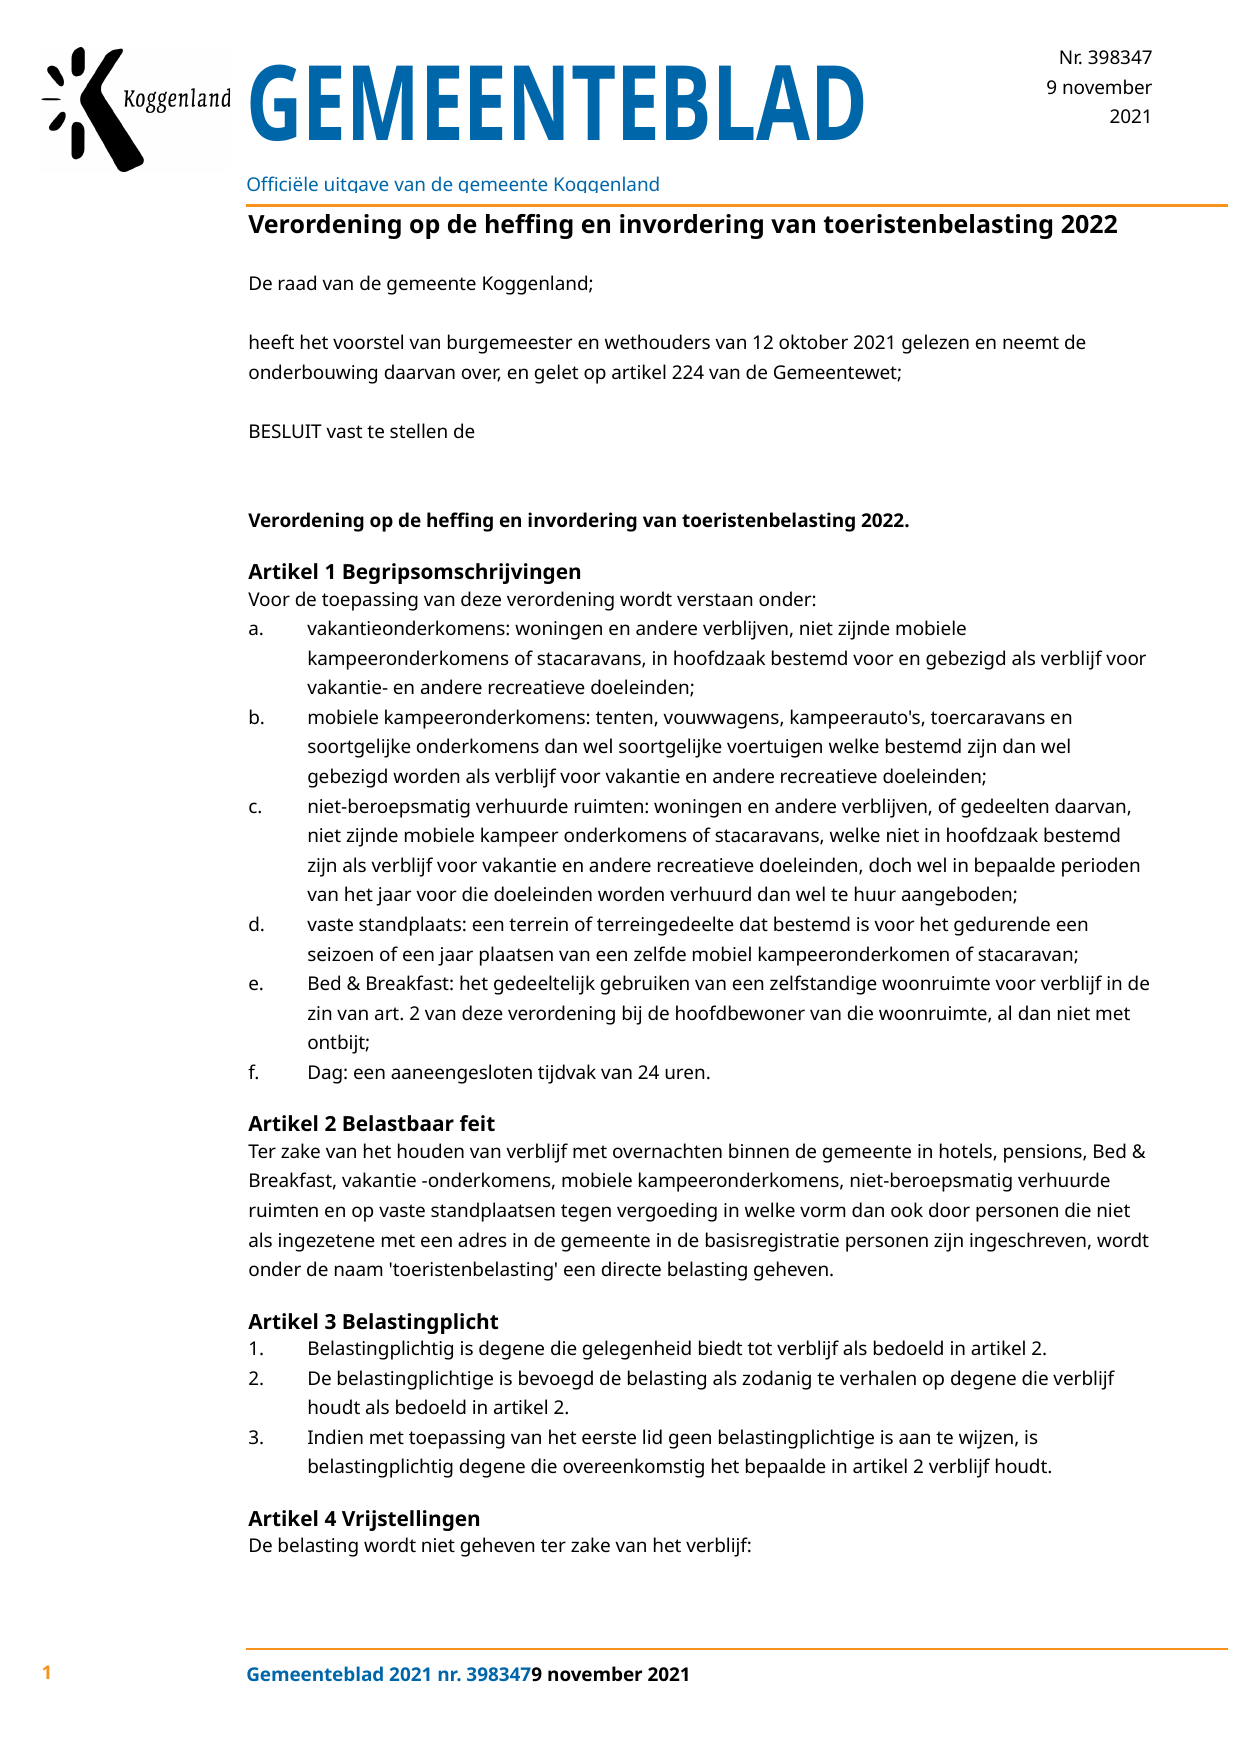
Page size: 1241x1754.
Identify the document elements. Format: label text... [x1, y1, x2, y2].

list Belastingplichtig is degene die gelegenheid biedt tot verblijf als bedoeld in artikel 2. [248, 1335, 1152, 1361]
list Indien met toepassing van het eerste lid geen belastingplichtige is aan te wijzen, is belastingplichtig degene die overeenkomstig het bepaalde in artikel 2 verblijf houdt. [248, 1424, 1152, 1479]
text Voor de toepassing van deze verordening wordt verstaan onder: [248, 586, 1152, 612]
list Dag: een aaneengesloten tijdvak van 24 uren. [248, 1059, 1152, 1085]
text Ter zake van het houden van verblijf met overnachten binnen de gemeente in hotels, pensions, Bed & Breakfast, vakantie -onderkomens, mobiele kampeeronderkomens, niet-beroepsmatig verhuurde ruimten en op vaste standplaatsen tegen vergoeding in welke vorm dan ook door personen die niet als ingezetene met een adres in de gemeente in de basisregistratie personen zijn ingeschreven, wordt onder de naam 'toeristenbelasting' een directe belasting geheven. [248, 1138, 1152, 1282]
text heeft het voorstel van burgemeester en wethouders van 12 oktober 2021 gelezen en neemt de onderbouwing daarvan over, en gelet op artikel 224 van de Gemeentewet; [248, 329, 1152, 385]
list vakantieonderkomens: woningen en andere verblijven, niet zijnde mobiele kampeeronderkomens of stacaravans, in hoofdzaak bestemd voor en gebezigd als verblijf voor vakantie- en andere recreatieve doeleinden; [248, 615, 1152, 700]
picture [41, 47, 231, 172]
list mobiele kampeeronderkomens: tenten, vouwwagens, kampeerauto's, toercaravans en soortgelijke onderkomens dan wel soortgelijke voertuigen welke bestemd zijn dan wel gebezigd worden als verblijf voor vakantie en andere recreatieve doeleinden; [248, 704, 1152, 789]
list De belastingplichtige is bevoegd de belasting als zodanig te verhalen op degene die verblijf houdt als bedoeld in artikel 2. [248, 1365, 1152, 1420]
text De raad van de gemeente Koggenland; [248, 270, 1152, 296]
list niet-beroepsmatig verhuurde ruimten: woningen en andere verblijven, of gedeelten daarvan, niet zijnde mobiele kampeer onderkomens of stacaravans, welke niet in hoofdzaak bestemd zijn als verblijf voor vakantie en andere recreatieve doeleinden, doch wel in bepaalde perioden van het jaar voor die doeleinden worden verhuurd dan wel te huur aangeboden; [248, 793, 1152, 907]
text Artikel 4 Vrijstellingen [248, 1504, 1152, 1532]
text Verordening op de heffing en invordering van toeristenbelasting 2022 [248, 207, 1152, 241]
text Artikel 1 Begripsomschrijvingen [248, 557, 1152, 586]
list vaste standplaats: een terrein of terreingedeelte dat bestemd is voor het gedurende een seizoen of een jaar plaatsen van een zelfde mobiel kampeeronderkomen of stacaravan; [248, 911, 1152, 967]
text Verordening op de heffing en invordering van toeristenbelasting 2022. [248, 507, 1152, 533]
text BESLUIT vast te stellen de [248, 418, 1152, 444]
list Bed & Breakfast: het gedeeltelijk gebruiken van een zelfstandige woonruimte voor verblijf in de zin van art. 2 van deze verordening bij de hoofdbewoner van die woonruimte, al dan niet met ontbijt; [248, 970, 1152, 1055]
text De belasting wordt niet geheven ter zake van het verblijf: [248, 1532, 1152, 1558]
text Artikel 3 Belastingplicht [248, 1307, 1152, 1335]
text Artikel 2 Belastbaar feit [248, 1109, 1152, 1138]
